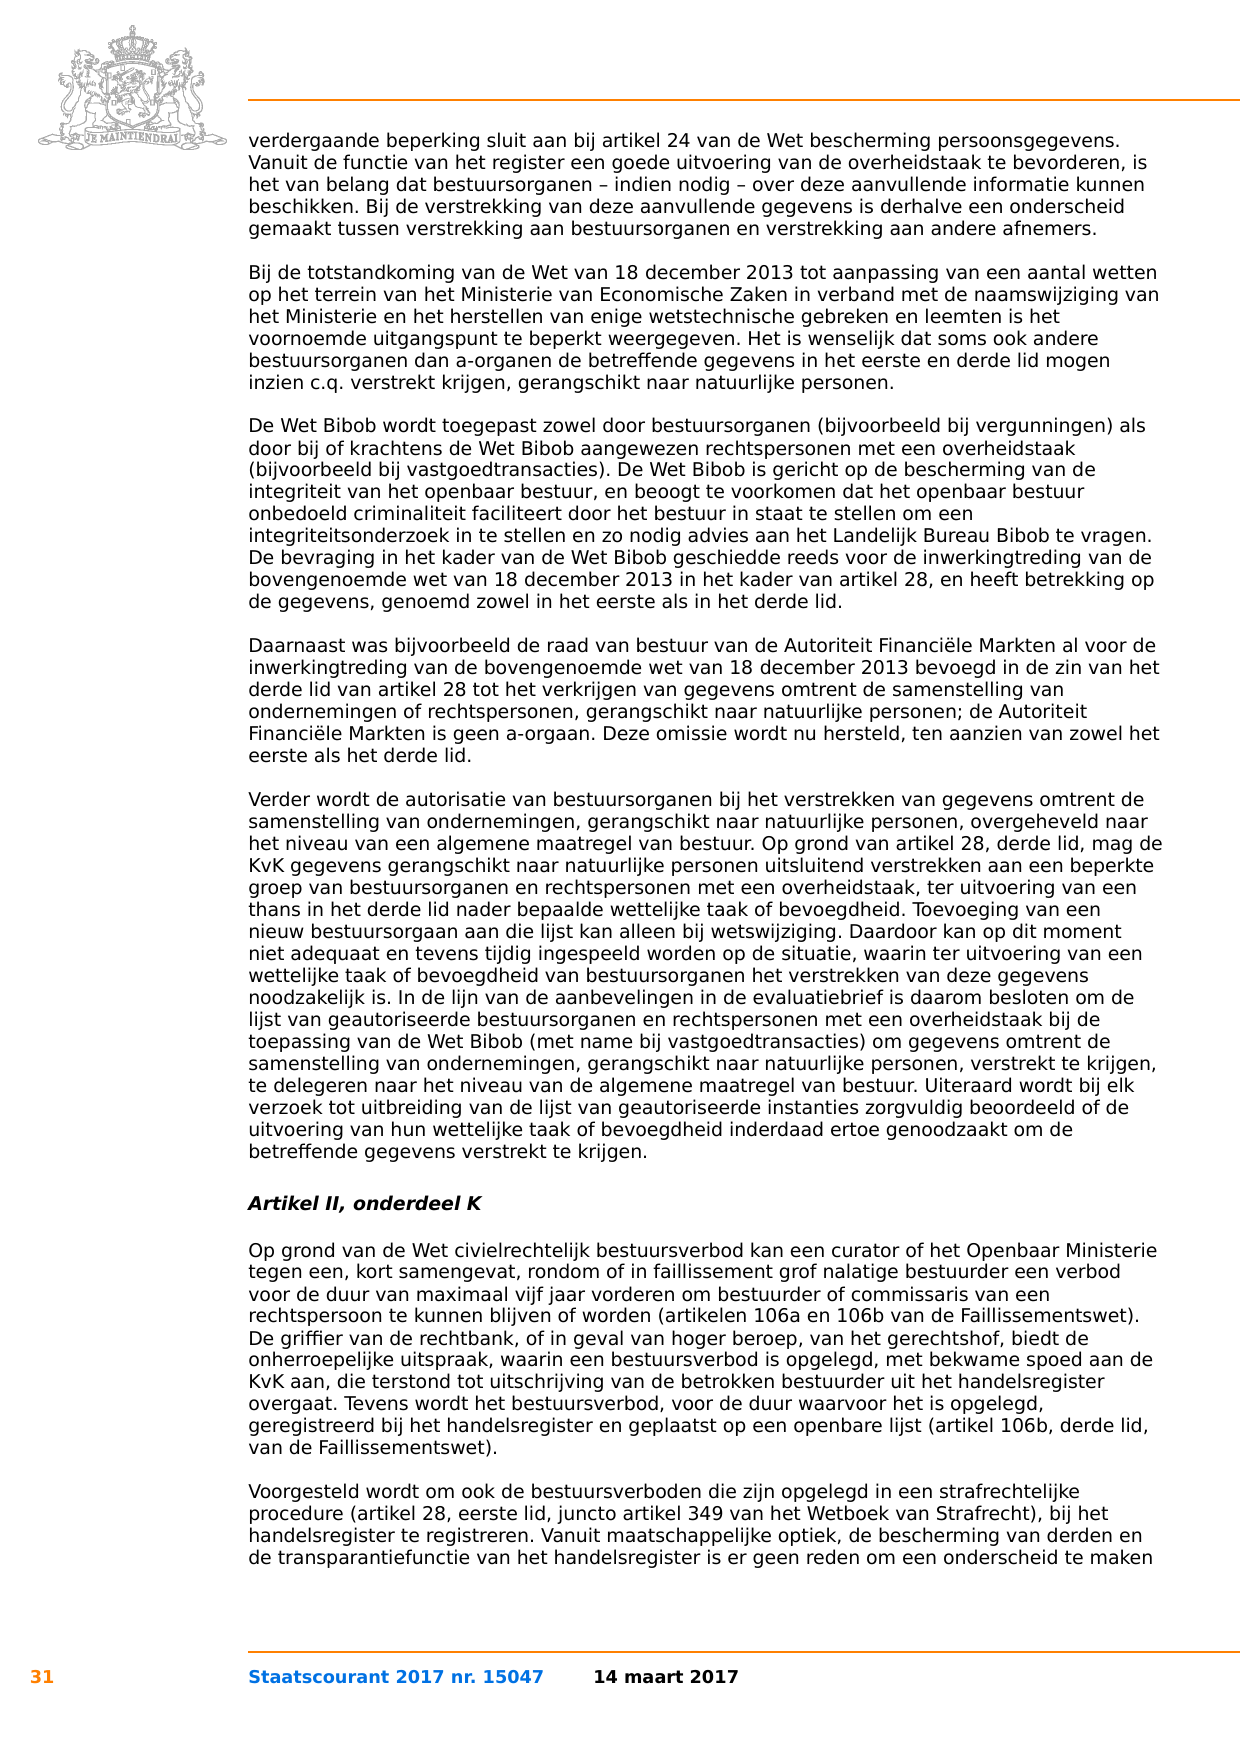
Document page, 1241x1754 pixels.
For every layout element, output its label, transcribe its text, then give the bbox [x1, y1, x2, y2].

text Daarnaast was bijvoorbeeld de raad van bestuur van de Autoriteit Financiële Markten al voor de inwerkingtreding van de bovengenoemde wet van 18 december 2013 bevoegd in de zin van het derde lid van artikel 28 tot het verkrijgen van gegevens omtrent de samenstelling van ondernemingen of rechtspersonen, gerangschikt naar natuurlijke personen; de Autoriteit Financiële Markten is geen a-orgaan. Deze omissie wordt nu hersteld, ten aanzien van zowel het eerste als het derde lid. [248, 635, 1163, 767]
text Bij de totstandkoming van de Wet van 18 december 2013 tot aanpassing van een aantal wetten op het terrein van het Ministerie van Economische Zaken in verband met de naamswijziging van het Ministerie en het herstellen van enige wetstechnische gebreken en leemten is het voornoemde uitgangspunt te beperkt weergegeven. Het is wenselijk dat soms ook andere bestuursorganen dan a-organen de betreffende gegevens in het eerste en derde lid mogen inzien c.q. verstrekt krijgen, gerangschikt naar natuurlijke personen. [248, 262, 1163, 393]
subtitle Artikel II, onderdeel K [248, 1192, 1163, 1214]
text Voorgesteld wordt om ook de bestuursverboden die zijn opgelegd in een strafrechtelijke procedure (artikel 28, eerste lid, juncto artikel 349 van het Wetboek van Strafrecht), bij het handelsregister te registreren. Vanuit maatschappelijke optiek, de bescherming van derden en de transparantiefunctie van het handelsregister is er geen reden om een onderscheid te maken [248, 1481, 1163, 1569]
text Verder wordt de autorisatie van bestuursorganen bij het verstrekken van gegevens omtrent de samenstelling van ondernemingen, gerangschikt naar natuurlijke personen, overgeheveld naar het niveau van een algemene maatregel van bestuur. Op grond van artikel 28, derde lid, mag de KvK gegevens gerangschikt naar natuurlijke personen uitsluitend verstrekken aan een beperkte groep van bestuursorganen en rechtspersonen met een overheidstaak, ter uitvoering van een thans in het derde lid nader bepaalde wettelijke taak of bevoegdheid. Toevoeging van een nieuw bestuursorgaan aan die lijst kan alleen bij wetswijziging. Daardoor kan op dit moment niet adequaat en tevens tijdig ingespeeld worden op de situatie, waarin ter uitvoering van een wettelijke taak of bevoegdheid van bestuursorganen het verstrekken van deze gegevens noodzakelijk is. In de lijn van de aanbevelingen in de evaluatiebrief is daarom besloten om de lijst van geautoriseerde bestuursorganen en rechtspersonen met een overheidstaak bij de toepassing van de Wet Bibob (met name bij vastgoedtransacties) om gegevens omtrent de samenstelling van ondernemingen, gerangschikt naar natuurlijke personen, verstrekt te krijgen, te delegeren naar het niveau van de algemene maatregel van bestuur. Uiteraard wordt bij elk verzoek tot uitbreiding van de lijst van geautoriseerde instanties zorgvuldig beoordeeld of de uitvoering van hun wettelijke taak of bevoegdheid inderdaad ertoe genoodzaakt om de betreffende gegevens verstrekt te krijgen. [248, 789, 1163, 1162]
text verdergaande beperking sluit aan bij artikel 24 van de Wet bescherming persoonsgegevens. Vanuit de functie van het register een goede uitvoering van de overheidstaak te bevorderen, is het van belang dat bestuursorganen – indien nodig – over deze aanvullende informatie kunnen beschikken. Bij de verstrekking van deze aanvullende gegevens is derhalve een onderscheid gemaakt tussen verstrekking aan bestuursorganen en verstrekking aan andere afnemers. [248, 130, 1163, 240]
picture [38, 25, 227, 150]
text De Wet Bibob wordt toegepast zowel door bestuursorganen (bijvoorbeeld bij vergunningen) als door bij of krachtens de Wet Bibob aangewezen rechtspersonen met een overheidstaak (bijvoorbeeld bij vastgoedtransacties). De Wet Bibob is gericht op de bescherming van de integriteit van het openbaar bestuur, en beoogt te voorkomen dat het openbaar bestuur onbedoeld criminaliteit faciliteert door het bestuur in staat te stellen om een integriteitsonderzoek in te stellen en zo nodig advies aan het Landelijk Bureau Bibob te vragen. De bevraging in het kader van de Wet Bibob geschiedde reeds voor de inwerkingtreding van de bovengenoemde wet van 18 december 2013 in het kader van artikel 28, en heeft betrekking op de gegevens, genoemd zowel in het eerste als in het derde lid. [248, 415, 1163, 613]
text Op grond van de Wet civielrechtelijk bestuursverbod kan een curator of het Openbaar Ministerie tegen een, kort samengevat, rondom of in faillissement grof nalatige bestuurder een verbod voor de duur van maximaal vijf jaar vorderen om bestuurder of commissaris van een rechtspersoon te kunnen blijven of worden (artikelen 106a en 106b van de Faillissementswet). De griffier van de rechtbank, of in geval van hoger beroep, van het gerechtshof, biedt de onherroepelijke uitspraak, waarin een bestuursverbod is opgelegd, met bekwame spoed aan de KvK aan, die terstond tot uitschrijving van de betrokken bestuurder uit het handelsregister overgaat. Tevens wordt het bestuursverbod, voor de duur waarvoor het is opgelegd, geregistreerd bij het handelsregister en geplaatst op een openbare lijst (artikel 106b, derde lid, van de Faillissementswet). [248, 1239, 1163, 1459]
